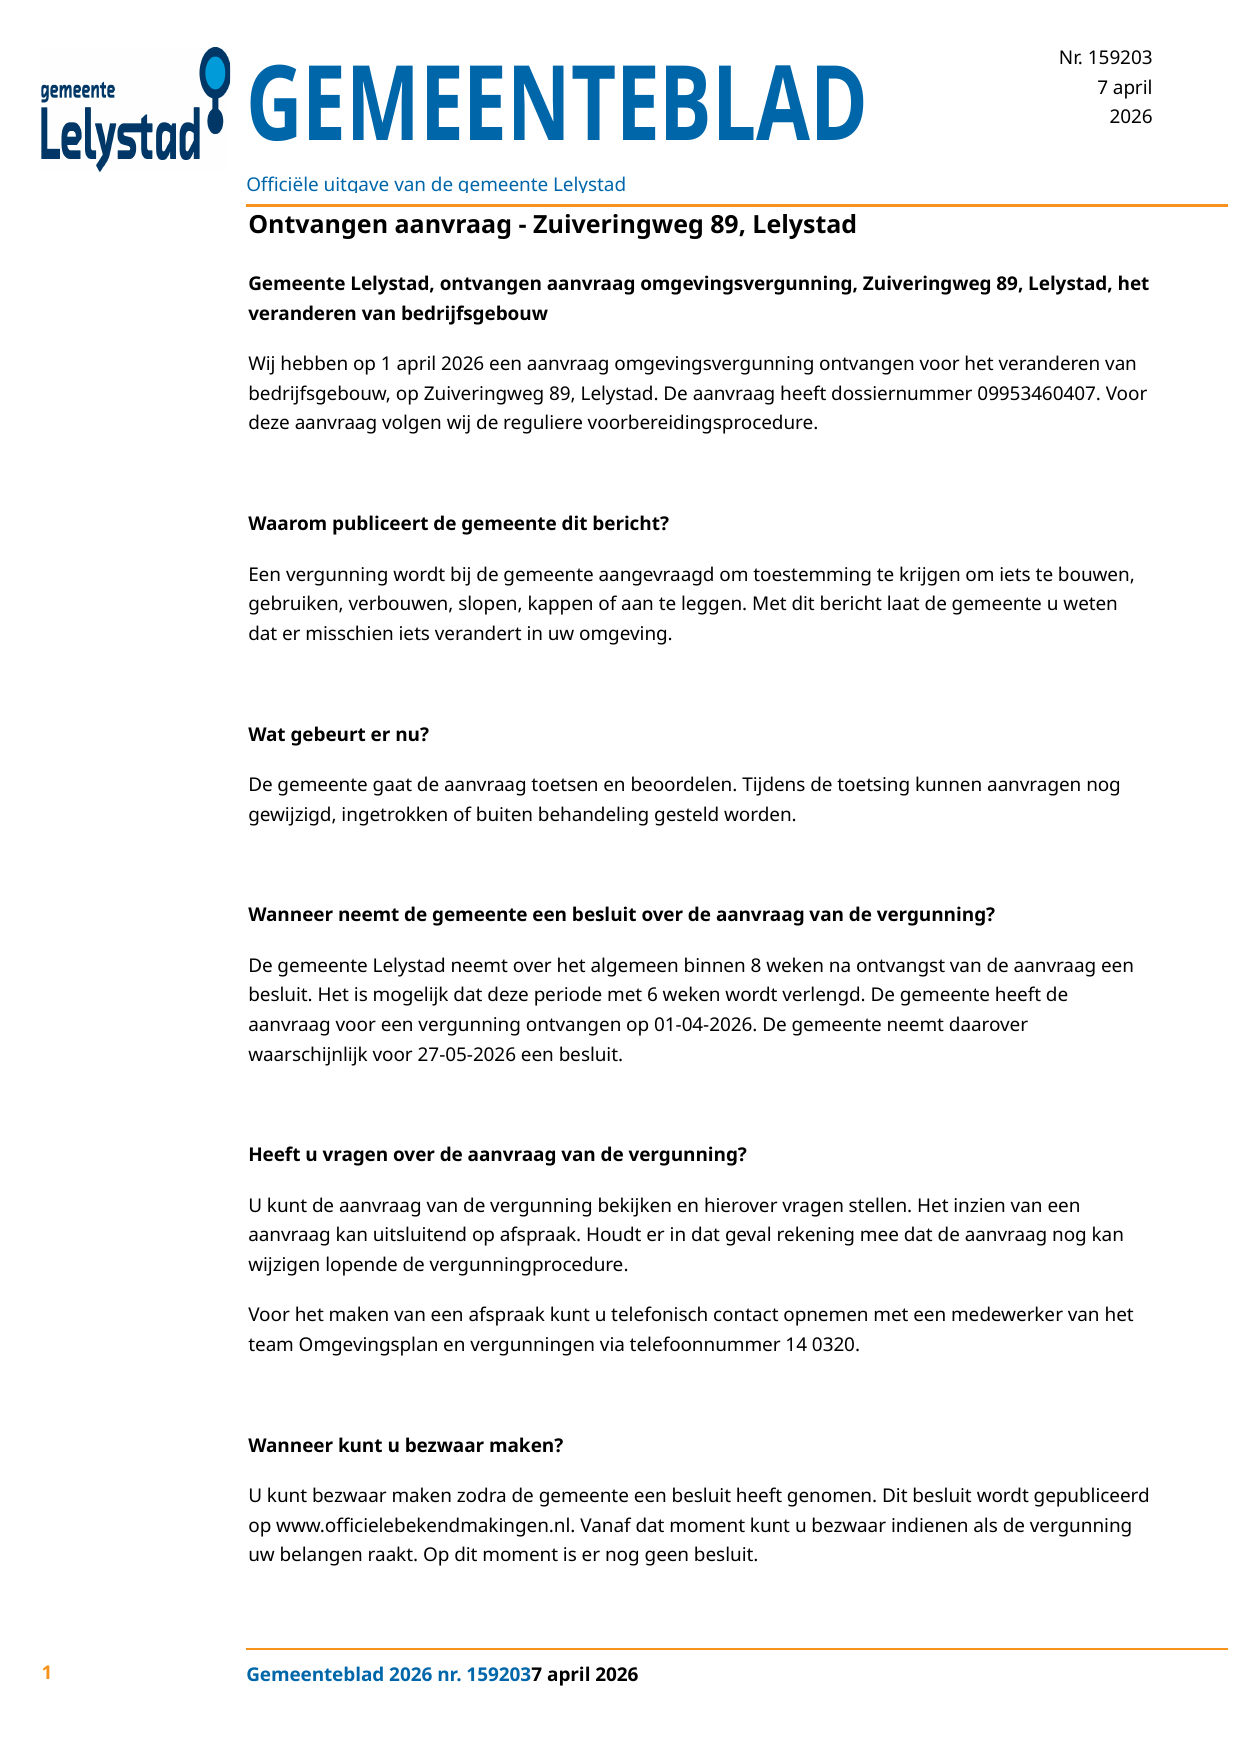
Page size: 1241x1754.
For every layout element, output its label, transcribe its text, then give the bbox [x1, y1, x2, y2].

text Wat gebeurt er nu? [248, 721, 1152, 746]
text Ontvangen aanvraag - Zuiveringweg 89, Lelystad [248, 207, 1152, 241]
picture [41, 47, 231, 172]
text Wanneer neemt de gemeente een besluit over de aanvraag van de vergunning? [248, 902, 1152, 927]
text U kunt bezwaar maken zodra de gemeente een besluit heeft genomen. Dit besluit wordt gepubliceerd op www.officielebekendmakingen.nl. Vanaf dat moment kunt u bezwaar indienen als de vergunning uw belangen raakt. Op dit moment is er nog geen besluit. [248, 1482, 1152, 1567]
text Gemeente Lelystad, ontvangen aanvraag omgevingsvergunning, Zuiveringweg 89, Lelystad, het veranderen van bedrijfsgebouw [248, 270, 1152, 326]
text Voor het maken van een afspraak kunt u telefonisch contact opnemen met een medewerker van het team Omgevingsplan en vergunningen via telefoonnummer 14 0320. [248, 1302, 1152, 1357]
text Een vergunning wordt bij de gemeente aangevraagd om toestemming te krijgen om iets te bouwen, gebruiken, verbouwen, slopen, kappen of aan te leggen. Met dit bericht laat de gemeente u weten dat er misschien iets verandert in uw omgeving. [248, 561, 1152, 646]
text Wanneer kunt u bezwaar maken? [248, 1432, 1152, 1458]
text Heeft u vragen over de aanvraag van de vergunning? [248, 1142, 1152, 1167]
text Waarom publiceert de gemeente dit bericht? [248, 510, 1152, 536]
text De gemeente gaat de aanvraag toetsen en beoordelen. Tijdens de toetsing kunnen aanvragen nog gewijzigd, ingetrokken of buiten behandeling gesteld worden. [248, 771, 1152, 826]
text De gemeente Lelystad neemt over het algemeen binnen 8 weken na ontvangst van de aanvraag een besluit. Het is mogelijk dat deze periode met 6 weken wordt verlengd. De gemeente heeft de aanvraag voor een vergunning ontvangen op 01-04-2026. De gemeente neemt daarover waarschijnlijk voor 27-05-2026 een besluit. [248, 952, 1152, 1066]
text Wij hebben op 1 april 2026 een aanvraag omgevingsvergunning ontvangen voor het veranderen van bedrijfsgebouw, op Zuiveringweg 89, Lelystad. De aanvraag heeft dossiernummer 09953460407. Voor deze aanvraag volgen wij de reguliere voorbereidingsprocedure. [248, 350, 1152, 435]
text U kunt de aanvraag van de vergunning bekijken en hierover vragen stellen. Het inzien van een aanvraag kan uitsluitend op afspraak. Houdt er in dat geval rekening mee dat de aanvraag nog kan wijzigen lopende de vergunningprocedure. [248, 1192, 1152, 1277]
